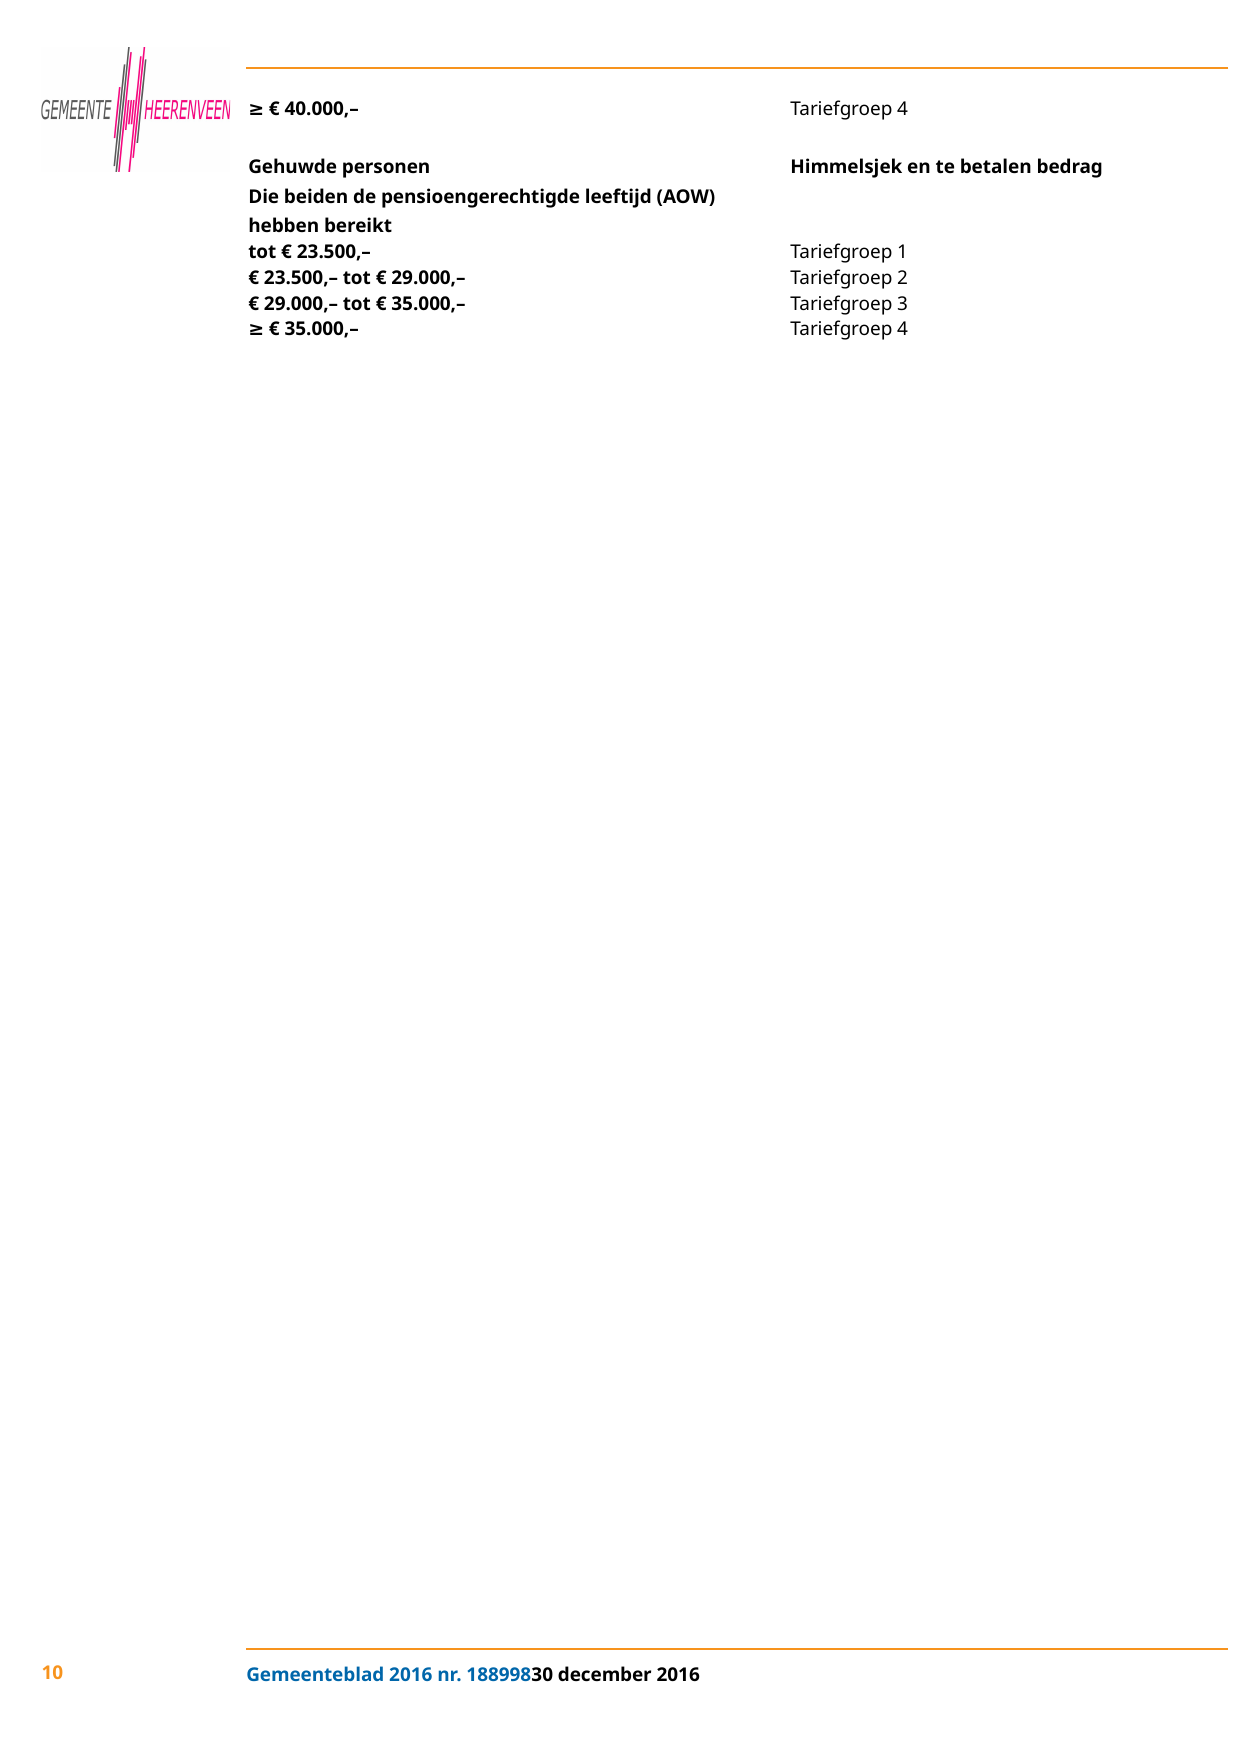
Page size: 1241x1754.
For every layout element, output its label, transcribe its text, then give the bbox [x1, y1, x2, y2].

table_cell Tariefgroep 2 [790, 264, 1152, 290]
table_cell Tariefgroep 4 [790, 95, 1152, 121]
table_cell Tariefgroep 1 [790, 238, 1152, 264]
picture [41, 47, 231, 172]
table_header Himmelsjek en te betalen bedrag [790, 154, 1152, 238]
table_cell ≥ € 35.000,– [248, 316, 790, 341]
table_cell € 23.500,– tot € 29.000,– [248, 264, 790, 290]
table_cell Tariefgroep 4 [790, 316, 1152, 341]
table_cell € 29.000,– tot € 35.000,– [248, 290, 790, 316]
table_cell tot € 23.500,– [248, 238, 790, 264]
table_header Gehuwde personen Die beiden de pensioengerechtigde leeftijd (AOW) hebben bereikt [248, 154, 790, 238]
table_cell Tariefgroep 3 [790, 290, 1152, 316]
table_cell ≥ € 40.000,– [248, 95, 790, 121]
